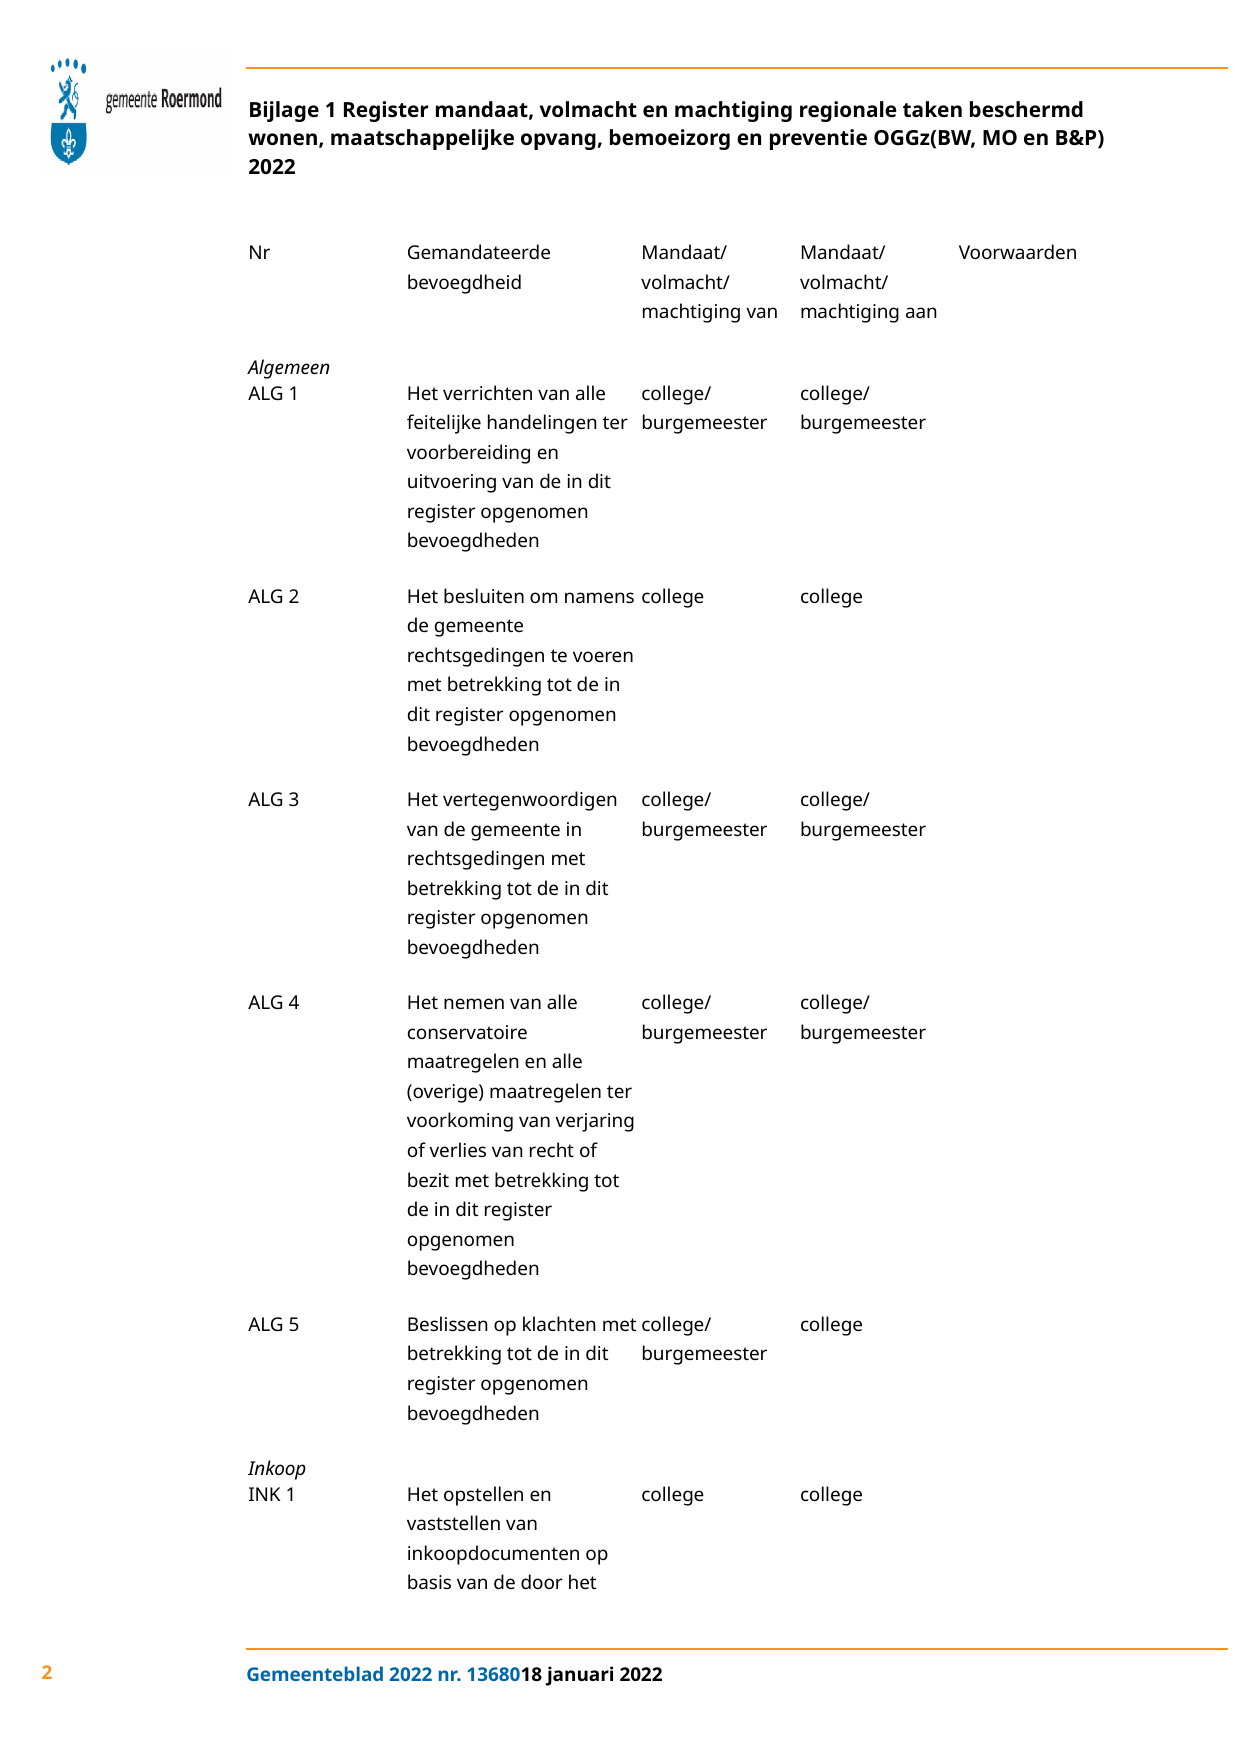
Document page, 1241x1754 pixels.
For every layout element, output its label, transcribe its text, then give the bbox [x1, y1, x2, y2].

table_cell Het verrichten van alle feitelijke handelingen ter voorbereiding en uitvoering van de in dit register opgenomen bevoegdheden [407, 380, 641, 583]
table_cell college [800, 1481, 958, 1595]
table_cell INK 1 [248, 1481, 407, 1595]
table_cell ALG 2 [248, 583, 407, 786]
table_cell [959, 1311, 1152, 1455]
picture [41, 47, 231, 172]
table_header Voorwaarden [959, 210, 1152, 354]
table_header Gemandateerde bevoegdheid [407, 210, 641, 354]
table_header Nr [248, 210, 407, 354]
table_cell Het besluiten om namens de gemeente rechtsgedingen te voeren met betrekking tot de in dit register opgenomen bevoegdheden [407, 583, 641, 786]
table_cell [959, 583, 1152, 786]
table_cell ALG 1 [248, 380, 407, 583]
table_cell college/ burgemeester [800, 380, 958, 583]
table_header Mandaat/volmacht/machtiging aan [800, 210, 958, 354]
table_cell college/ burgemeester [641, 1311, 800, 1455]
table_cell ALG 4 [248, 989, 407, 1311]
table_cell college [641, 583, 800, 786]
table_cell [959, 786, 1152, 989]
table_cell [959, 1481, 1152, 1595]
table_cell Het opstellen en vaststellen van inkoopdocumenten op basis van de door het [407, 1481, 641, 1595]
table_cell ALG 5 [248, 1311, 407, 1455]
table_cell [959, 380, 1152, 583]
table_cell college [641, 1481, 800, 1595]
table_cell college [800, 583, 958, 786]
table_cell Het nemen van alle conservatoire maatregelen en alle (overige) maatregelen ter voorkoming van verjaring of verlies van recht of bezit met betrekking tot de in dit register opgenomen bevoegdheden [407, 989, 641, 1311]
text Bijlage 1 Register mandaat, volmacht en machtiging regionale taken beschermd wonen, maatschappelijke opvang, bemoeizorg en preventie OGGz(BW, MO en B&P) 2022 [248, 95, 1152, 180]
table_cell Algemeen [248, 354, 1152, 380]
table_header Mandaat/volmacht/machtiging van [641, 210, 800, 354]
table_cell Het vertegenwoordigen van de gemeente in rechtsgedingen met betrekking tot de in dit register opgenomen bevoegdheden [407, 786, 641, 989]
table_cell college [800, 1311, 958, 1455]
table_cell college/ burgemeester [641, 786, 800, 989]
table_cell college/ burgemeester [800, 786, 958, 989]
table_cell college/ burgemeester [800, 989, 958, 1311]
table_cell Beslissen op klachten met betrekking tot de in dit register opgenomen bevoegdheden [407, 1311, 641, 1455]
table_cell [959, 989, 1152, 1311]
table_cell ALG 3 [248, 786, 407, 989]
table_cell Inkoop [248, 1455, 1152, 1481]
table_cell college/ burgemeester [641, 380, 800, 583]
table_cell college/ burgemeester [641, 989, 800, 1311]
